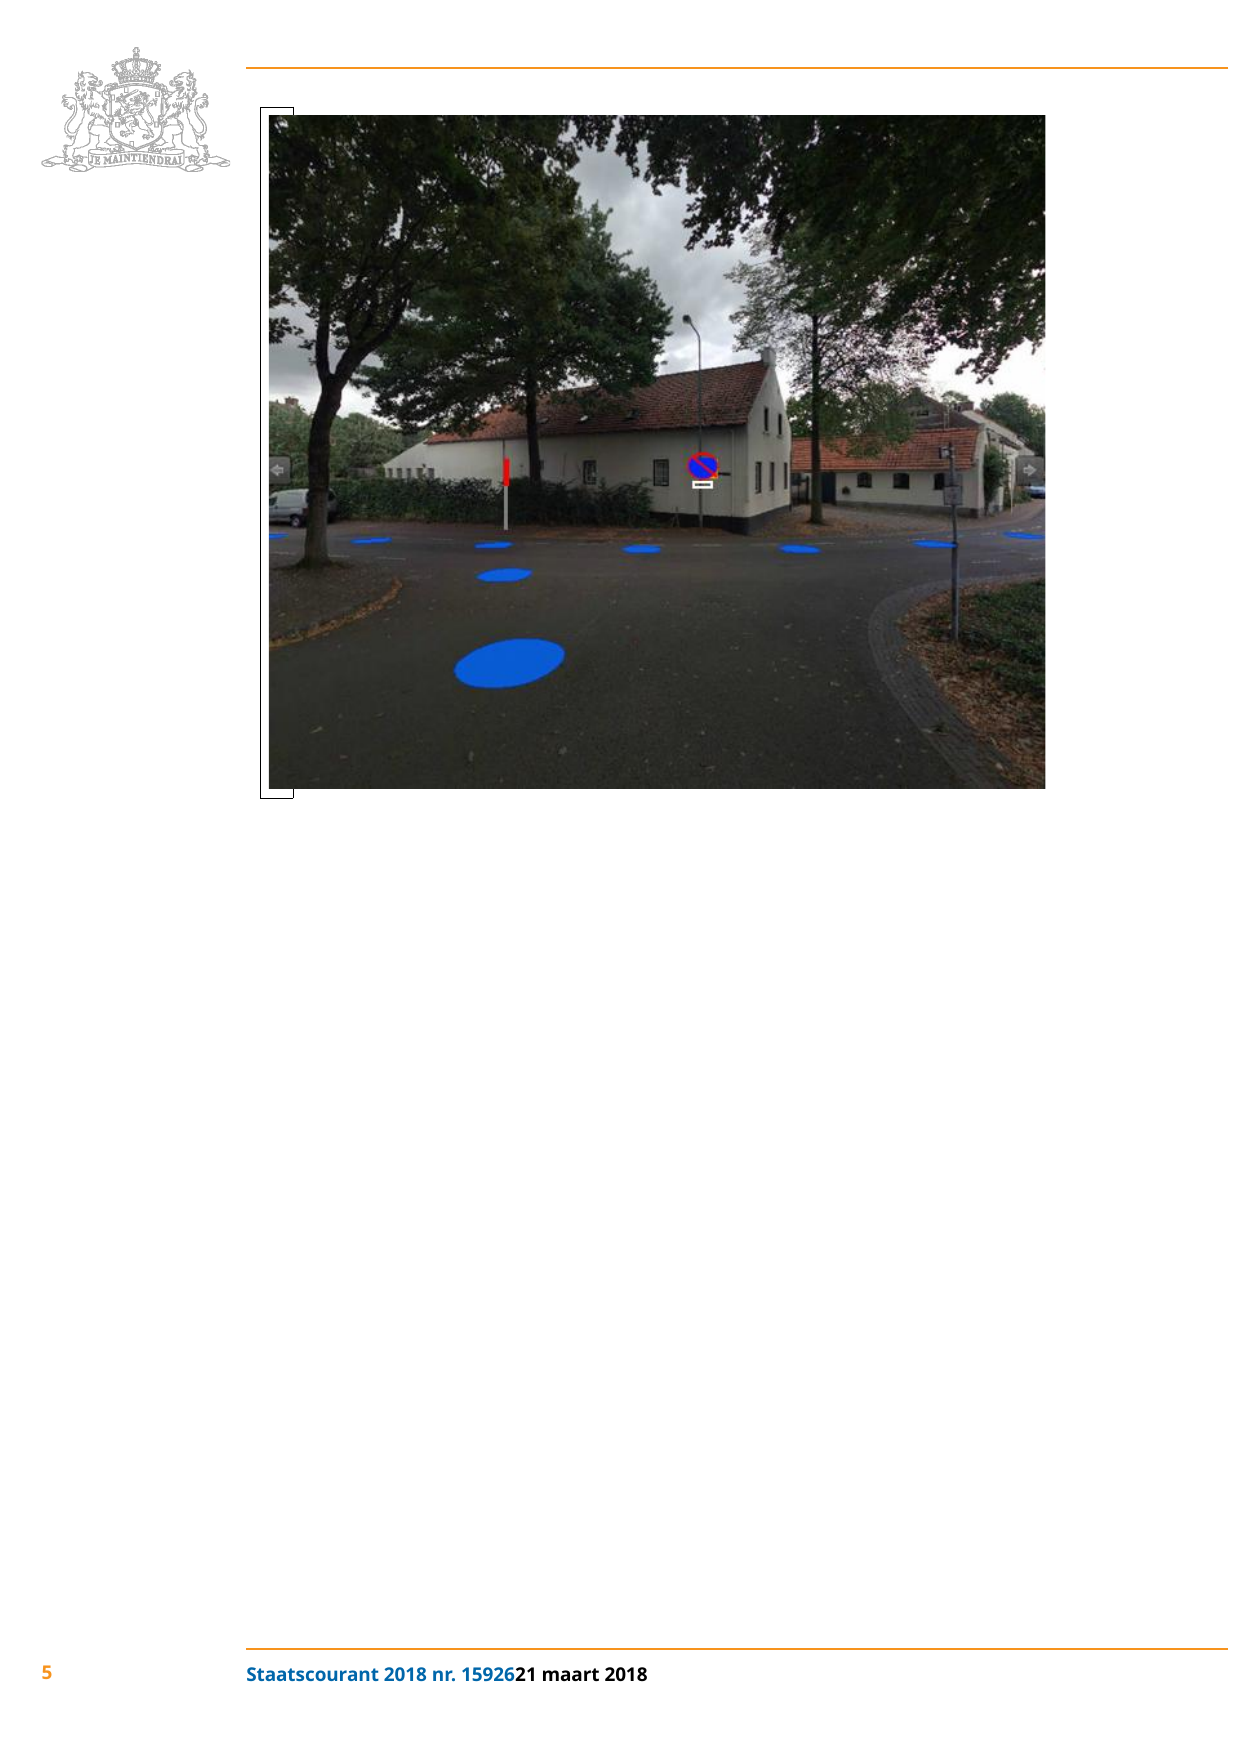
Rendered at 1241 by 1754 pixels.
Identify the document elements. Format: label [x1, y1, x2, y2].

picture [268, 115, 1046, 789]
picture [41, 47, 231, 172]
